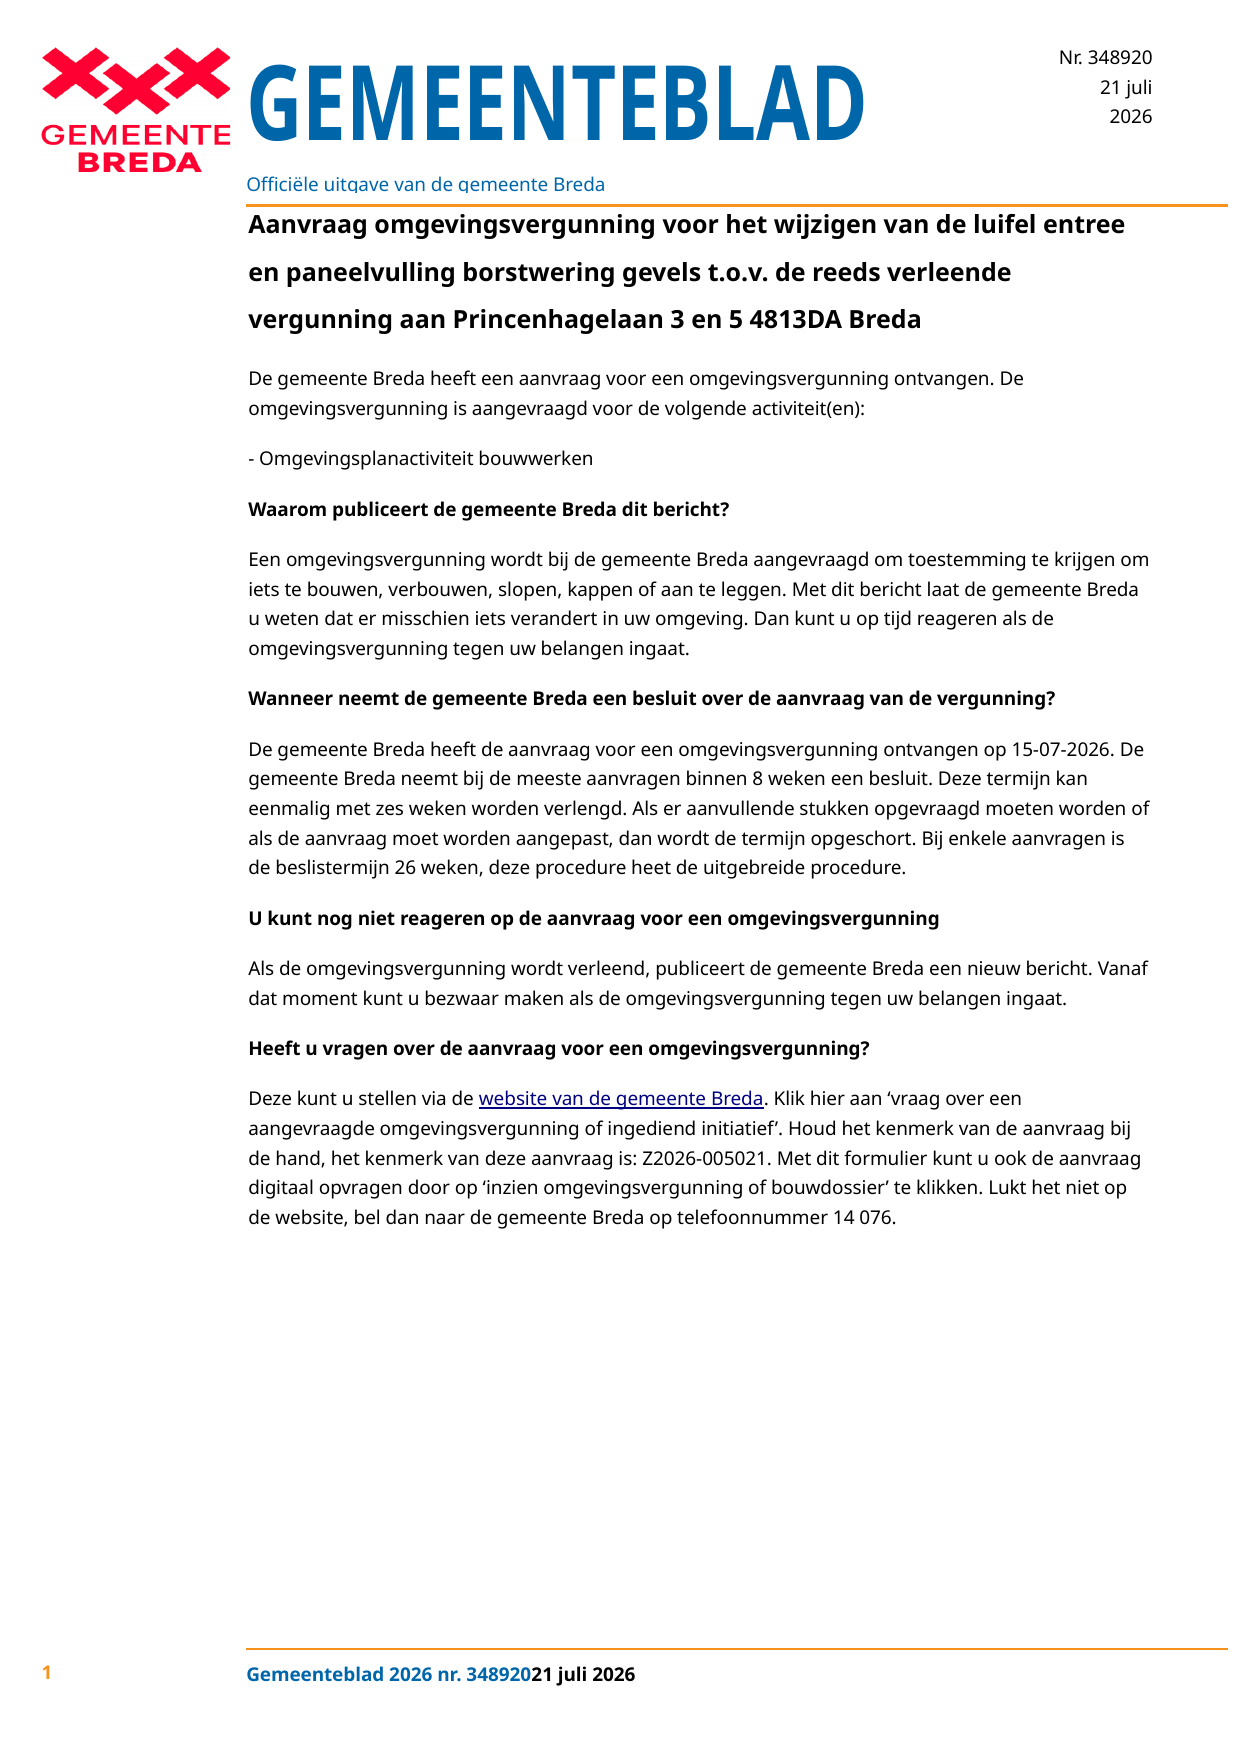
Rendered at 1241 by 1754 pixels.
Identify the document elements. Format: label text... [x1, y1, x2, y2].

text Waarom publiceert de gemeente Breda dit bericht? [248, 496, 1152, 522]
text Heeft u vragen over de aanvraag voor een omgevingsvergunning? [248, 1035, 1152, 1061]
text Wanneer neemt de gemeente Breda een besluit over de aanvraag van de vergunning? [248, 686, 1152, 711]
text Deze kunt u stellen via de website van de gemeente Breda. Klik hier aan ‘vraag over een aangevraagde omgevingsvergunning of ingediend initiatief’. Houd het kenmerk van de aanvraag bij de hand, het kenmerk van deze aanvraag is: Z2026-005021. Met dit formulier kunt u ook de aanvraag digitaal opvragen door op ‘inzien omgevingsvergunning of bouwdossier’ te klikken. Lukt het niet op de website, bel dan naar de gemeente Breda op telefoonnummer 14 076. [248, 1086, 1152, 1229]
text Een omgevingsvergunning wordt bij de gemeente Breda aangevraagd om toestemming te krijgen om iets te bouwen, verbouwen, slopen, kappen of aan te leggen. Met dit bericht laat de gemeente Breda u weten dat er misschien iets verandert in uw omgeving. Dan kunt u op tijd reageren als de omgevingsvergunning tegen uw belangen ingaat. [248, 546, 1152, 661]
text Als de omgevingsvergunning wordt verleend, publiceert de gemeente Breda een nieuw bericht. Vanaf dat moment kunt u bezwaar maken als de omgevingsvergunning tegen uw belangen ingaat. [248, 955, 1152, 1010]
text U kunt nog niet reageren op de aanvraag voor een omgevingsvergunning [248, 905, 1152, 930]
text De gemeente Breda heeft de aanvraag voor een omgevingsvergunning ontvangen op 15-07-2026. De gemeente Breda neemt bij de meeste aanvragen binnen 8 weken een besluit. Deze termijn kan eenmalig met zes weken worden verlengd. Als er aanvullende stukken opgevraagd moeten worden of als de aanvraag moet worden aangepast, dan wordt de termijn opgeschort. Bij enkele aanvragen is de beslistermijn 26 weken, deze procedure heet de uitgebreide procedure. [248, 736, 1152, 880]
picture [41, 47, 231, 172]
text - Omgevingsplanactiviteit bouwwerken [248, 446, 1152, 471]
text Aanvraag omgevingsvergunning voor het wijzigen van de luifel entree en paneelvulling borstwering gevels t.o.v. de reeds verleende vergunning aan Princenhagelaan 3 en 5 4813DA Breda [248, 207, 1152, 336]
text De gemeente Breda heeft een aanvraag voor een omgevingsvergunning ontvangen. De omgevingsvergunning is aangevraagd voor de volgende activiteit(en): [248, 366, 1152, 421]
